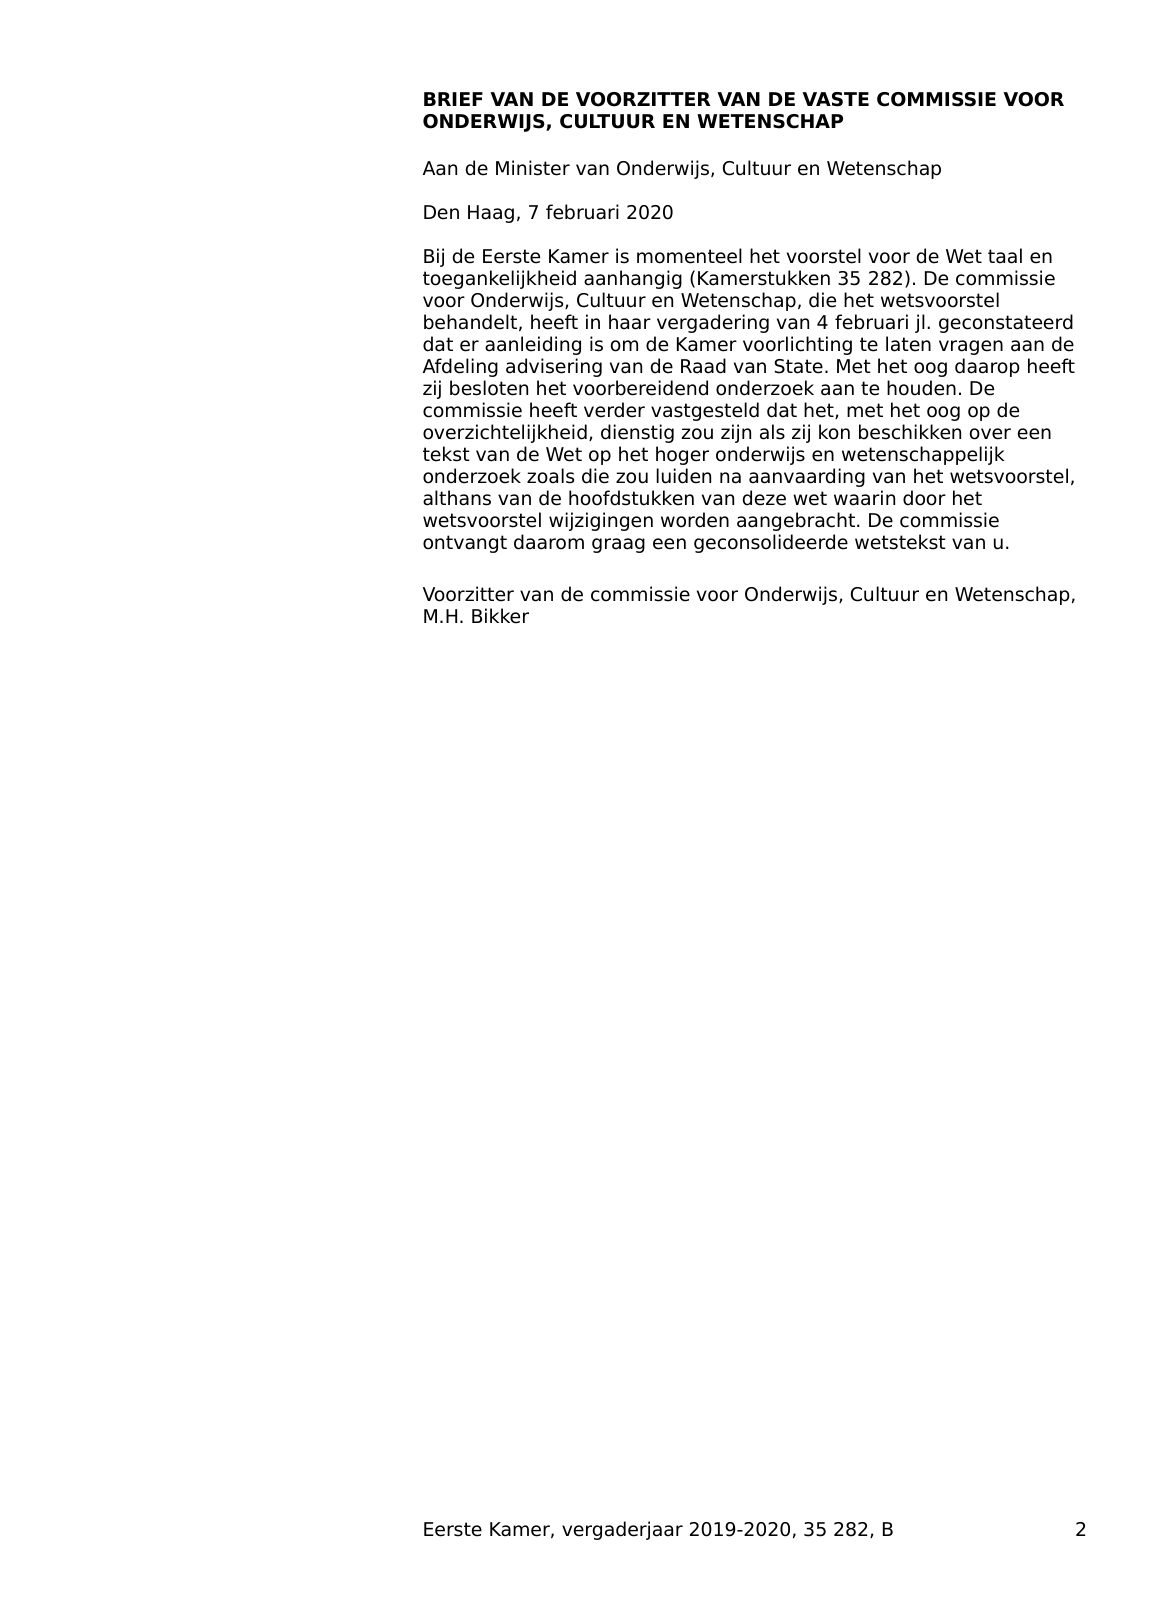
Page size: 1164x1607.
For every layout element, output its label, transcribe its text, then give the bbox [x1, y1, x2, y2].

text Aan de Minister van Onderwijs, Cultuur en Wetenschap [422, 158, 1087, 180]
text Bij de Eerste Kamer is momenteel het voorstel voor de Wet taal en toegankelijkheid aanhangig (Kamerstukken 35 282). De commissie voor Onderwijs, Cultuur en Wetenschap, die het wetsvoorstel behandelt, heeft in haar vergadering van 4 februari jl. geconstateerd dat er aanleiding is om de Kamer voorlichting te laten vragen aan de Afdeling advisering van de Raad van State. Met het oog daarop heeft zij besloten het voorbereidend onderzoek aan te houden. De commissie heeft verder vastgesteld dat het, met het oog op de overzichtelijkheid, dienstig zou zijn als zij kon beschikken over een tekst van de Wet op het hoger onderwijs en wetenschappelijk onderzoek zoals die zou luiden na aanvaarding van het wetsvoorstel, althans van de hoofdstukken van deze wet waarin door het wetsvoorstel wijzigingen worden aangebracht. De commissie ontvangt daarom graag een geconsolideerde wetstekst van u. [422, 246, 1087, 554]
text Voorzitter van de commissie voor Onderwijs, Cultuur en Wetenschap, M.H. Bikker [422, 584, 1087, 628]
text Den Haag, 7 februari 2020 [422, 202, 1087, 224]
subtitle BRIEF VAN DE VOORZITTER VAN DE VASTE COMMISSIE VOOR ONDERWIJS, CULTUUR EN WETENSCHAP [422, 89, 1087, 133]
